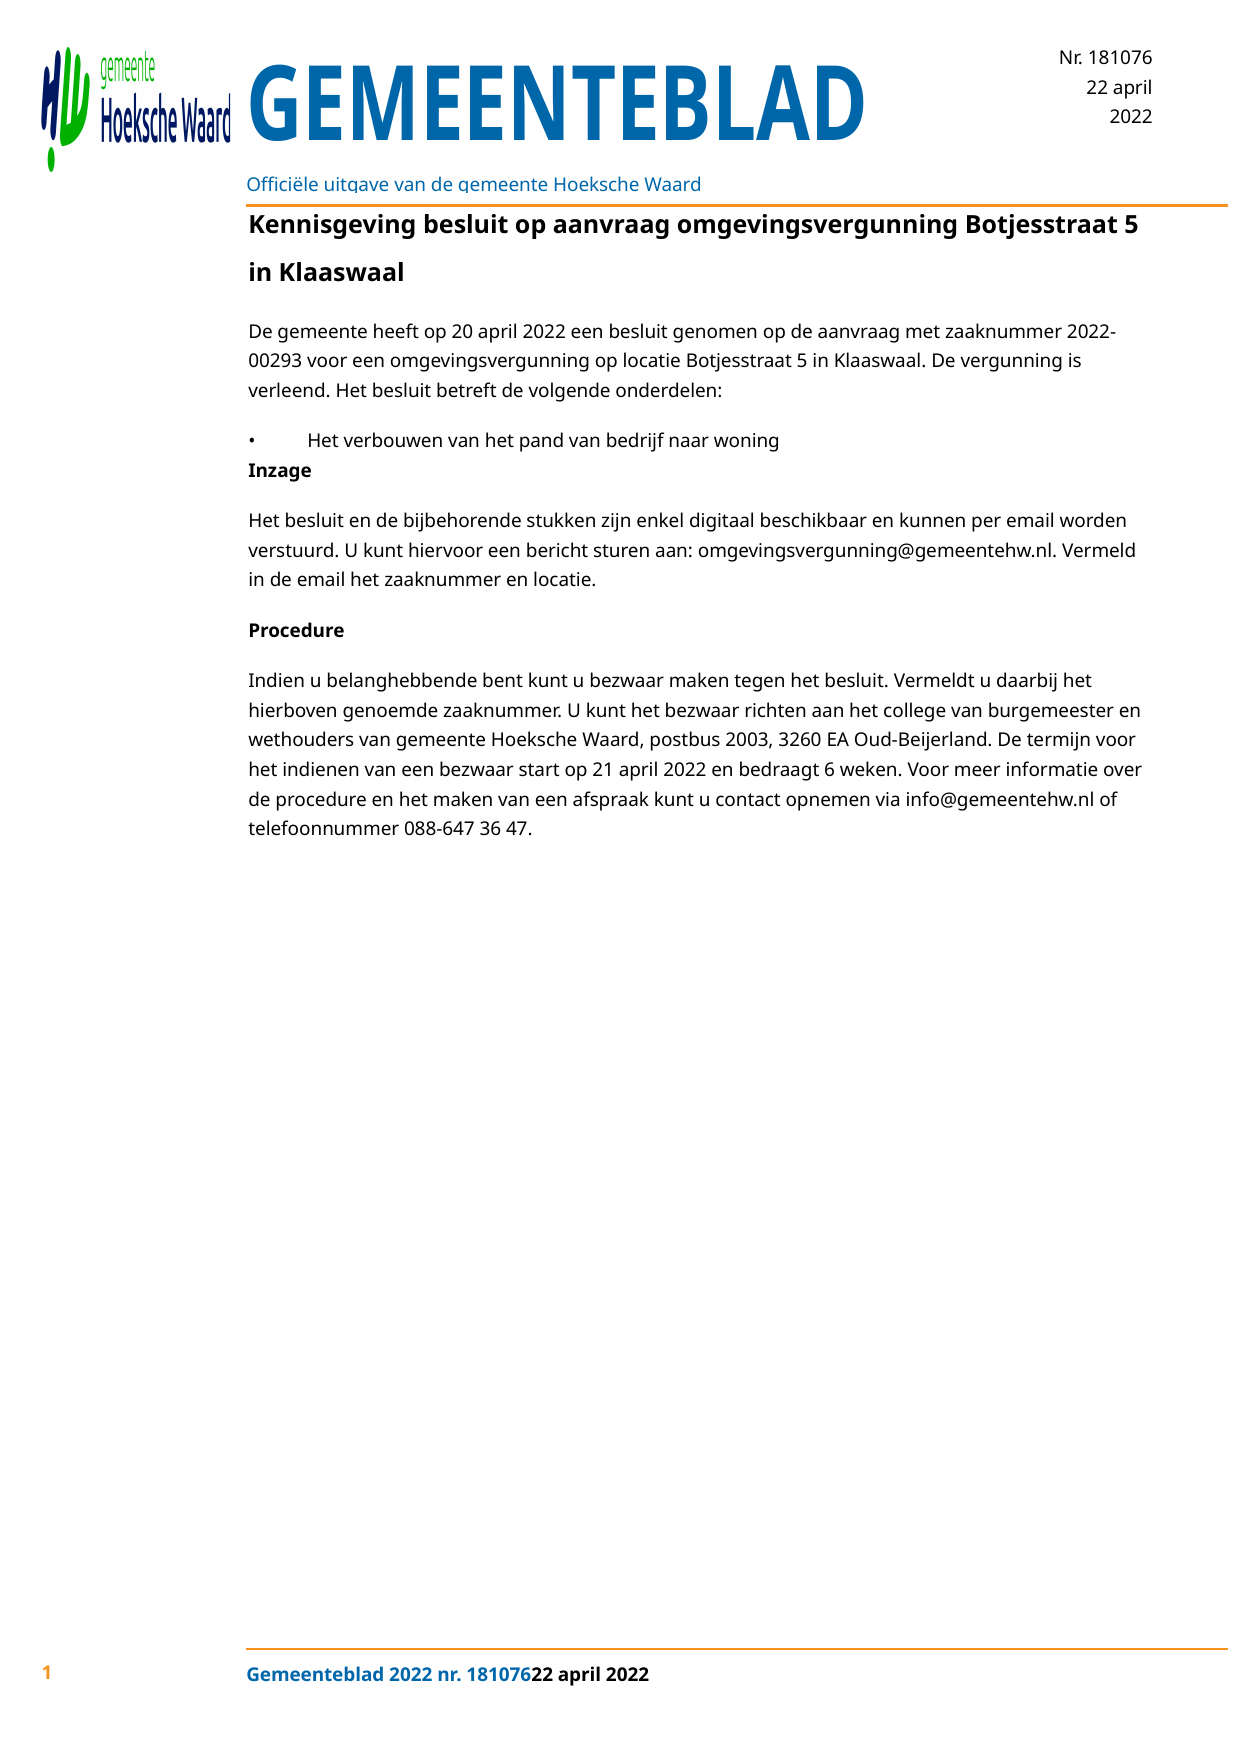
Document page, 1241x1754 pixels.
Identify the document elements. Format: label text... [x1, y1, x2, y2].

picture [41, 47, 231, 172]
text Procedure [248, 617, 1152, 643]
text Inzage [248, 457, 1152, 483]
text Kennisgeving besluit op aanvraag omgevingsvergunning Botjesstraat 5 in Klaaswaal [248, 207, 1152, 288]
text Het besluit en de bijbehorende stukken zijn enkel digitaal beschikbaar en kunnen per email worden verstuurd. U kunt hiervoor een bericht sturen aan: omgevingsvergunning@gemeentehw.nl. Vermeld in de email het zaaknummer en locatie. [248, 507, 1152, 592]
text De gemeente heeft op 20 april 2022 een besluit genomen op de aanvraag met zaaknummer 2022-00293 voor een omgevingsvergunning op locatie Botjesstraat 5 in Klaaswaal. De vergunning is verleend. Het besluit betreft de volgende onderdelen: [248, 318, 1152, 403]
list Het verbouwen van het pand van bedrijf naar woning [248, 427, 1152, 453]
text Indien u belanghebbende bent kunt u bezwaar maken tegen het besluit. Vermeldt u daarbij het hierboven genoemde zaaknummer. U kunt het bezwaar richten aan het college van burgemeester en wethouders van gemeente Hoeksche Waard, postbus 2003, 3260 EA Oud-Beijerland. De termijn voor het indienen van een bezwaar start op 21 april 2022 en bedraagt 6 weken. Voor meer informatie over de procedure en het maken van een afspraak kunt u contact opnemen via info@gemeentehw.nl of telefoonnummer 088-647 36 47. [248, 667, 1152, 841]
